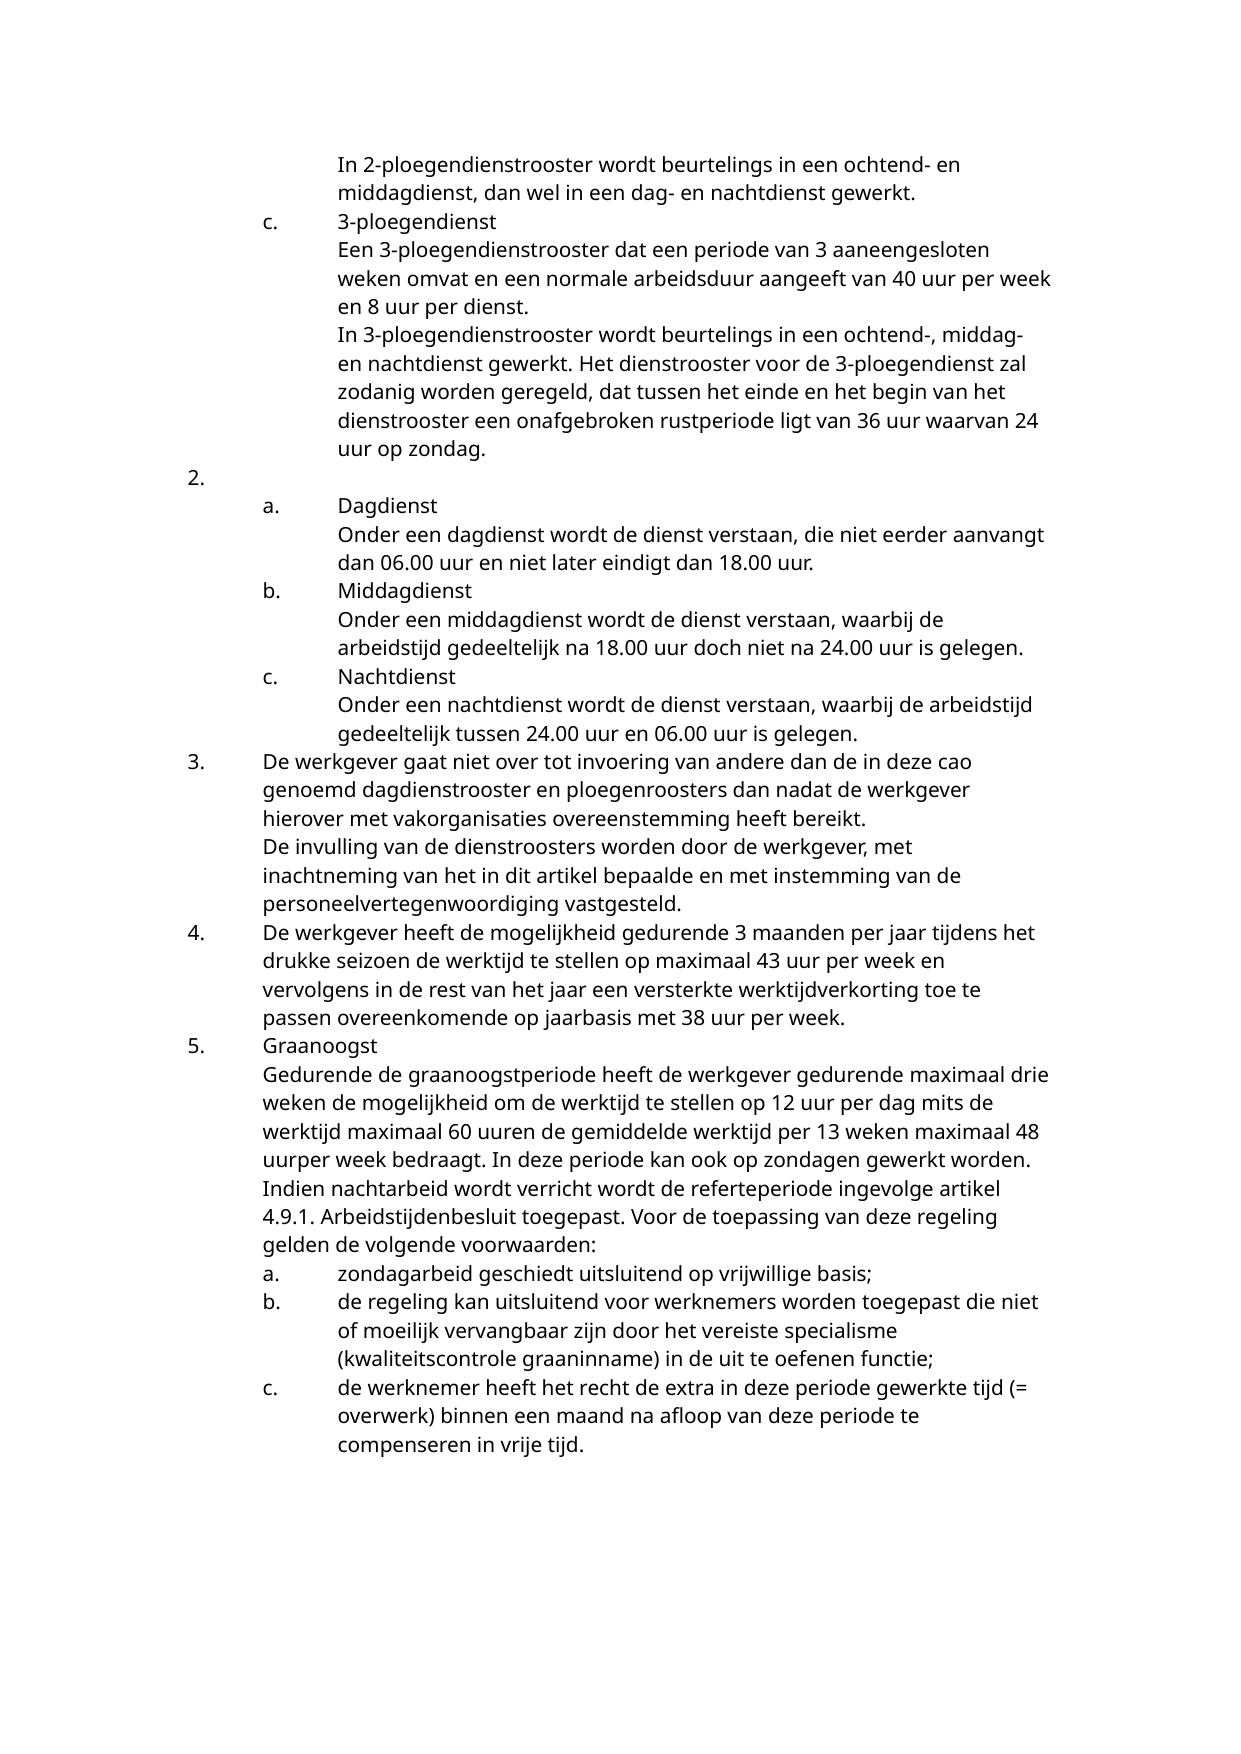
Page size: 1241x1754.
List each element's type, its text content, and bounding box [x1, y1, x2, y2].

list De werkgever heeft de mogelijkheid gedurende 3 maanden per jaar tijdens het drukke seizoen de werktijd te stellen op maximaal 43 uur per week en vervolgens in de rest van het jaar een versterkte werktijdverkorting toe te passen overeenkomende op jaarbasis met 38 uur per week. [187, 918, 1053, 1032]
list Nachtdienst [262, 662, 1053, 690]
list Graanoogst [187, 1032, 1053, 1060]
list de werknemer heeft het recht de extra in deze periode gewerkte tijd (= overwerk) binnen een maand na afloop van deze periode te compenseren in vrije tijd. [262, 1373, 1053, 1458]
list De werkgever gaat niet over tot invoering van andere dan de in deze cao genoemd dagdienstrooster en ploegenroosters dan nadat de werkgever hierover met vakorganisaties overeenstemming heeft bereikt. [187, 747, 1053, 832]
list Onder een dagdienst wordt de dienst verstaan, die niet eerder aanvangt dan 06.00 uur en niet later eindigt dan 18.00 uur. [262, 520, 1053, 577]
list Dagdienst [262, 491, 1053, 520]
list In 3-ploegendienstrooster wordt beurtelings in een ochtend-, middag- en nachtdienst gewerkt. Het dienstrooster voor de 3-ploegendienst zal zodanig worden geregeld, dat tussen het einde en het begin van het dienstrooster een onafgebroken rustperiode ligt van 36 uur waarvan 24 uur op zondag. [262, 321, 1053, 463]
list Onder een nachtdienst wordt de dienst verstaan, waarbij de arbeidstijd gedeeltelijk tussen 24.00 uur en 06.00 uur is gelegen. [262, 690, 1053, 747]
list 3-ploegendienst [262, 207, 1053, 235]
list Middagdienst [262, 577, 1053, 605]
list Gedurende de graanoogstperiode heeft de werkgever gedurende maximaal drie weken de mogelijkheid om de werktijd te stellen op 12 uur per dag mits de werktijd maximaal 60 uuren de gemiddelde werktijd per 13 weken maximaal 48 uurper week bedraagt. In deze periode kan ook op zondagen gewerkt worden. Indien nachtarbeid wordt verricht wordt de referteperiode ingevolge artikel 4.9.1. Arbeidstijdenbesluit toegepast. Voor de toepassing van deze regeling gelden de volgende voorwaarden: [187, 1060, 1053, 1259]
list Onder een middagdienst wordt de dienst verstaan, waarbij de arbeidstijd gedeeltelijk na 18.00 uur doch niet na 24.00 uur is gelegen. [262, 605, 1053, 662]
list In 2-ploegendienstrooster wordt beurtelings in een ochtend- en middagdienst, dan wel in een dag- en nachtdienst gewerkt. [262, 150, 1053, 207]
list De invulling van de dienstroosters worden door de werkgever, met inachtneming van het in dit artikel bepaalde en met instemming van de personeelvertegenwoordiging vastgesteld. [187, 832, 1053, 918]
list zondagarbeid geschiedt uitsluitend op vrijwillige basis; [262, 1259, 1053, 1287]
list de regeling kan uitsluitend voor werknemers worden toegepast die niet of moeilijk vervangbaar zijn door het vereiste specialisme (kwaliteitscontrole graaninname) in de uit te oefenen functie; [262, 1287, 1053, 1373]
list Een 3-ploegendienstrooster dat een periode van 3 aaneengesloten weken omvat en een normale arbeidsduur aangeeft van 40 uur per week en 8 uur per dienst. [262, 235, 1053, 321]
